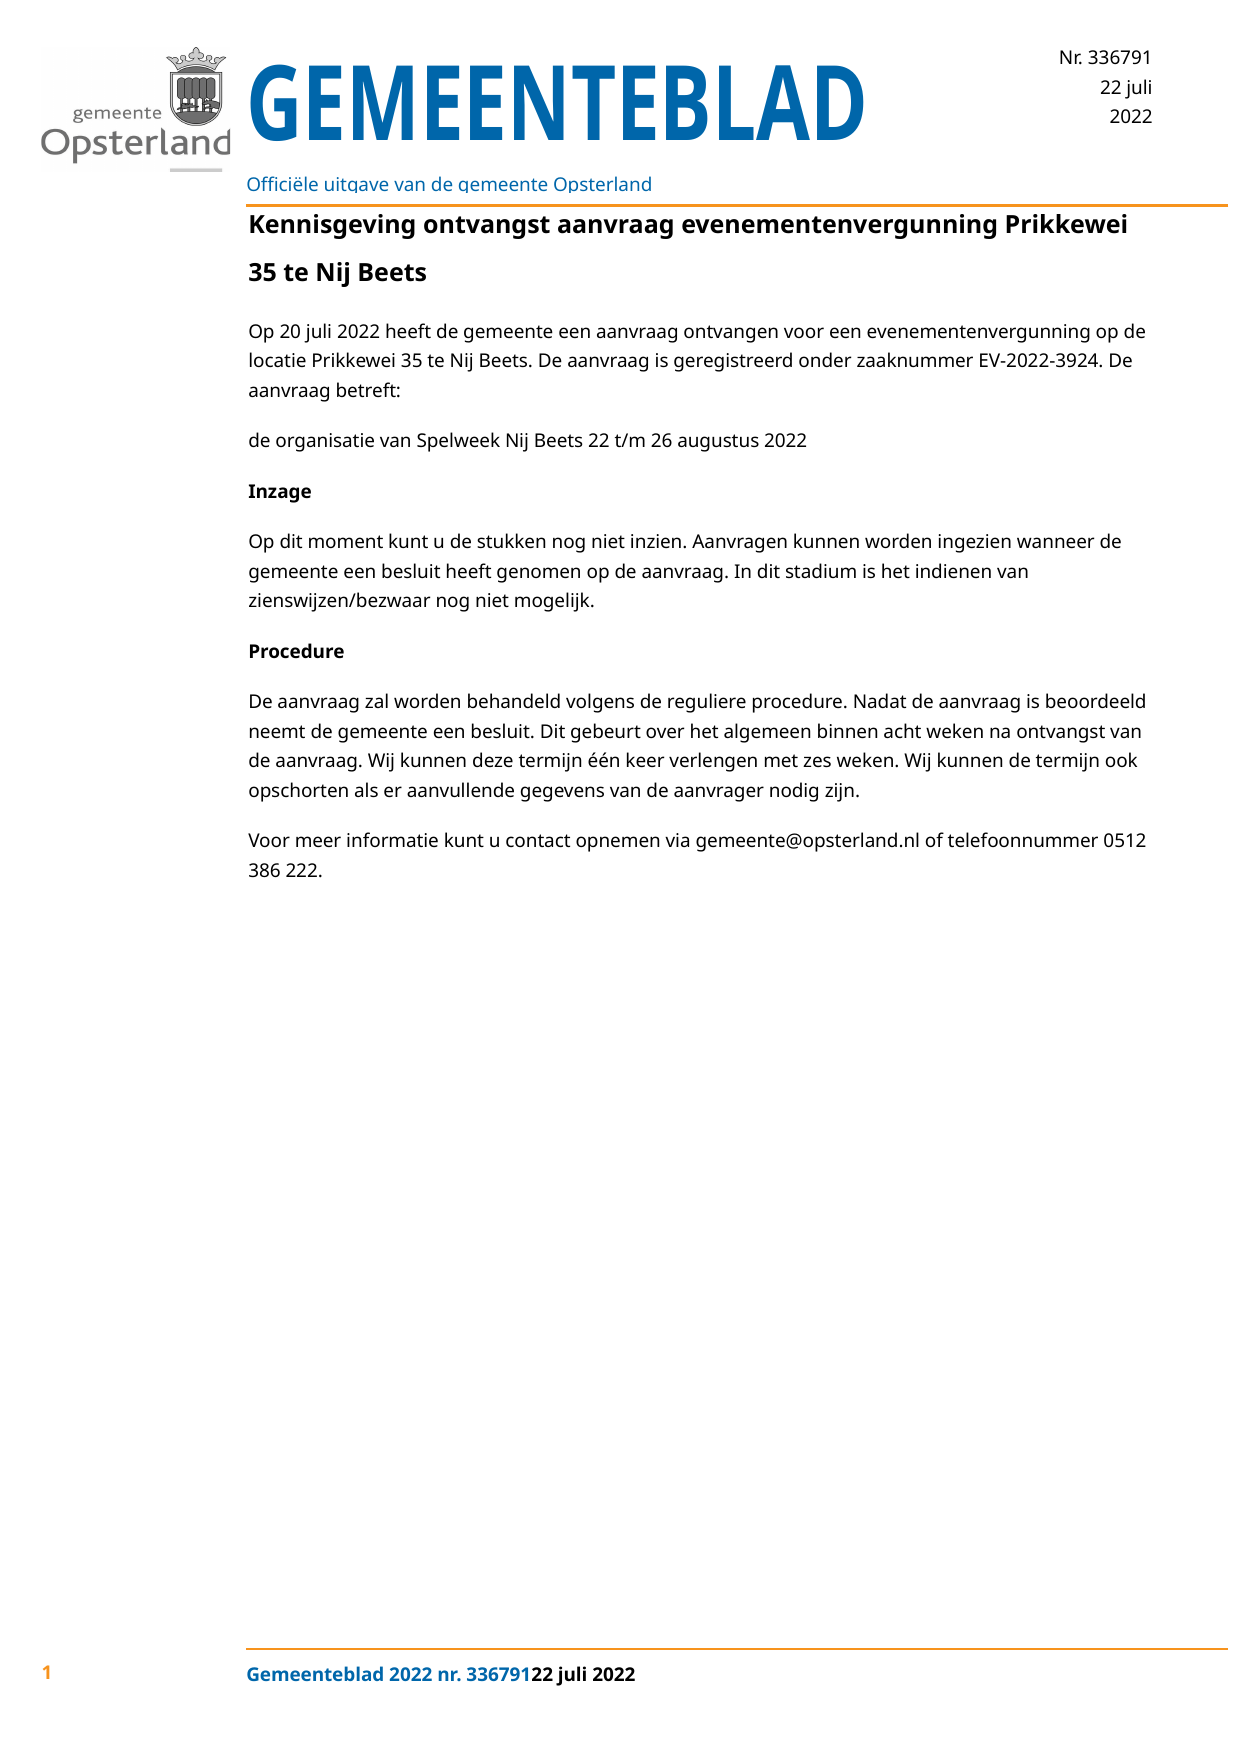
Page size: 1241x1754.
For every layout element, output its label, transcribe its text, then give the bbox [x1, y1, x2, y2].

text Kennisgeving ontvangst aanvraag evenementenvergunning Prikkewei 35 te Nij Beets [248, 207, 1152, 288]
text De aanvraag zal worden behandeld volgens de reguliere procedure. Nadat de aanvraag is beoordeeld neemt de gemeente een besluit. Dit gebeurt over het algemeen binnen acht weken na ontvangst van de aanvraag. Wij kunnen deze termijn één keer verlengen met zes weken. Wij kunnen de termijn ook opschorten als er aanvullende gegevens van de aanvrager nodig zijn. [248, 688, 1152, 803]
text de organisatie van Spelweek Nij Beets 22 t/m 26 augustus 2022 [248, 427, 1152, 453]
text Inzage [248, 478, 1152, 504]
picture [41, 47, 231, 172]
text Procedure [248, 638, 1152, 664]
text Op 20 juli 2022 heeft de gemeente een aanvraag ontvangen voor een evenementenvergunning op de locatie Prikkewei 35 te Nij Beets. De aanvraag is geregistreerd onder zaaknummer EV-2022-3924. De aanvraag betreft: [248, 318, 1152, 403]
text Op dit moment kunt u de stukken nog niet inzien. Aanvragen kunnen worden ingezien wanneer de gemeente een besluit heeft genomen op de aanvraag. In dit stadium is het indienen van zienswijzen/bezwaar nog niet mogelijk. [248, 528, 1152, 613]
text Voor meer informatie kunt u contact opnemen via gemeente@opsterland.nl of telefoonnummer 0512 386 222. [248, 827, 1152, 883]
